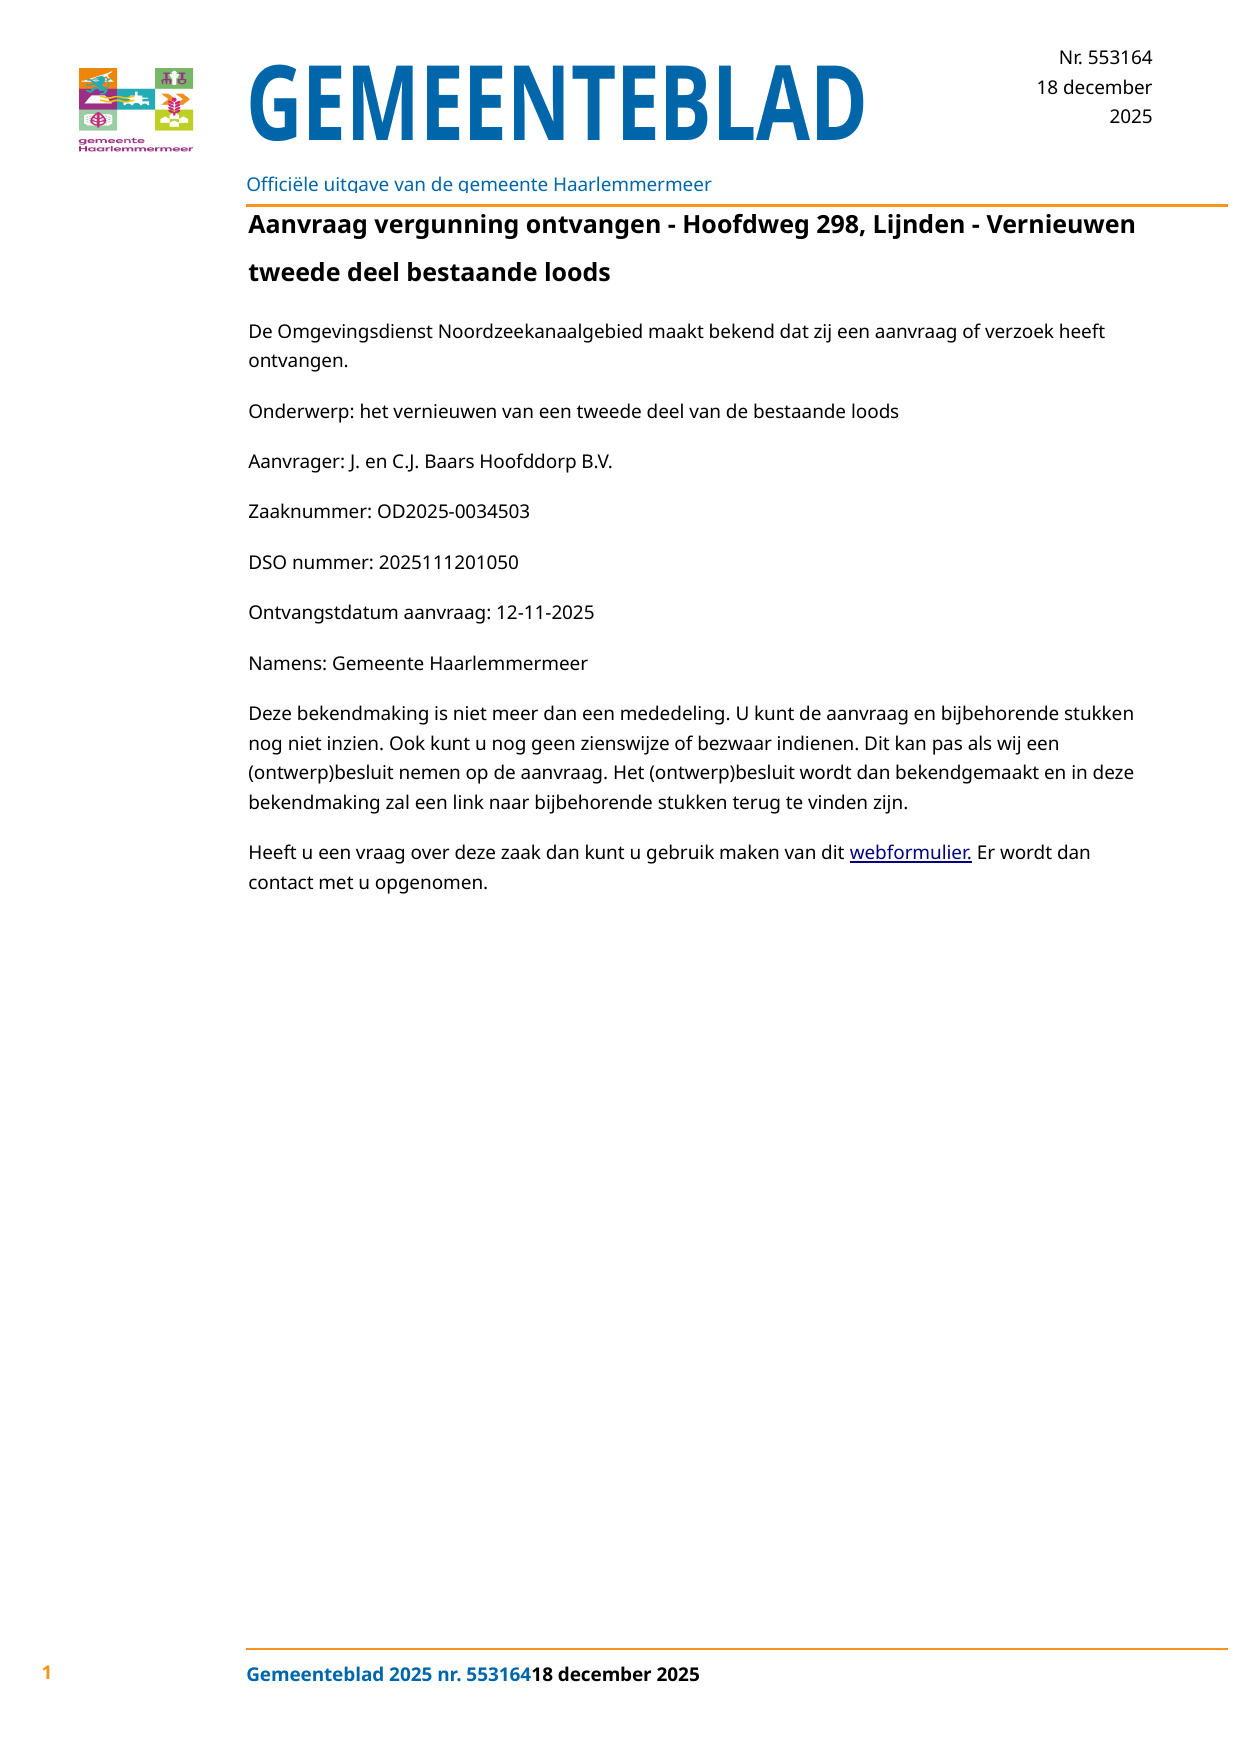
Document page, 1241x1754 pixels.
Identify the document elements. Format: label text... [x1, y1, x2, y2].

text Aanvrager: J. en C.J. Baars Hoofddorp B.V. [248, 448, 1152, 474]
text Ontvangstdatum aanvraag: 12-11-2025 [248, 599, 1152, 625]
text De Omgevingsdienst Noordzeekanaalgebied maakt bekend dat zij een aanvraag of verzoek heeft ontvangen. [248, 318, 1152, 373]
text Aanvraag vergunning ontvangen - Hoofdweg 298, Lijnden - Vernieuwen tweede deel bestaande loods [248, 207, 1152, 288]
picture [41, 47, 231, 172]
text Namens: Gemeente Haarlemmermeer [248, 650, 1152, 676]
text Onderwerp: het vernieuwen van een tweede deel van de bestaande loods [248, 398, 1152, 424]
text Deze bekendmaking is niet meer dan een mededeling. U kunt de aanvraag en bijbehorende stukken nog niet inzien. Ook kunt u nog geen zienswijze of bezwaar indienen. Dit kan pas als wij een (ontwerp)besluit nemen op de aanvraag. Het (ontwerp)besluit wordt dan bekendgemaakt en in deze bekendmaking zal een link naar bijbehorende stukken terug te vinden zijn. [248, 700, 1152, 815]
text Zaaknummer: OD2025-0034503 [248, 499, 1152, 524]
text DSO nummer: 2025111201050 [248, 549, 1152, 575]
text Heeft u een vraag over deze zaak dan kunt u gebruik maken van dit webformulier. Er wordt dan contact met u opgenomen. [248, 839, 1152, 895]
